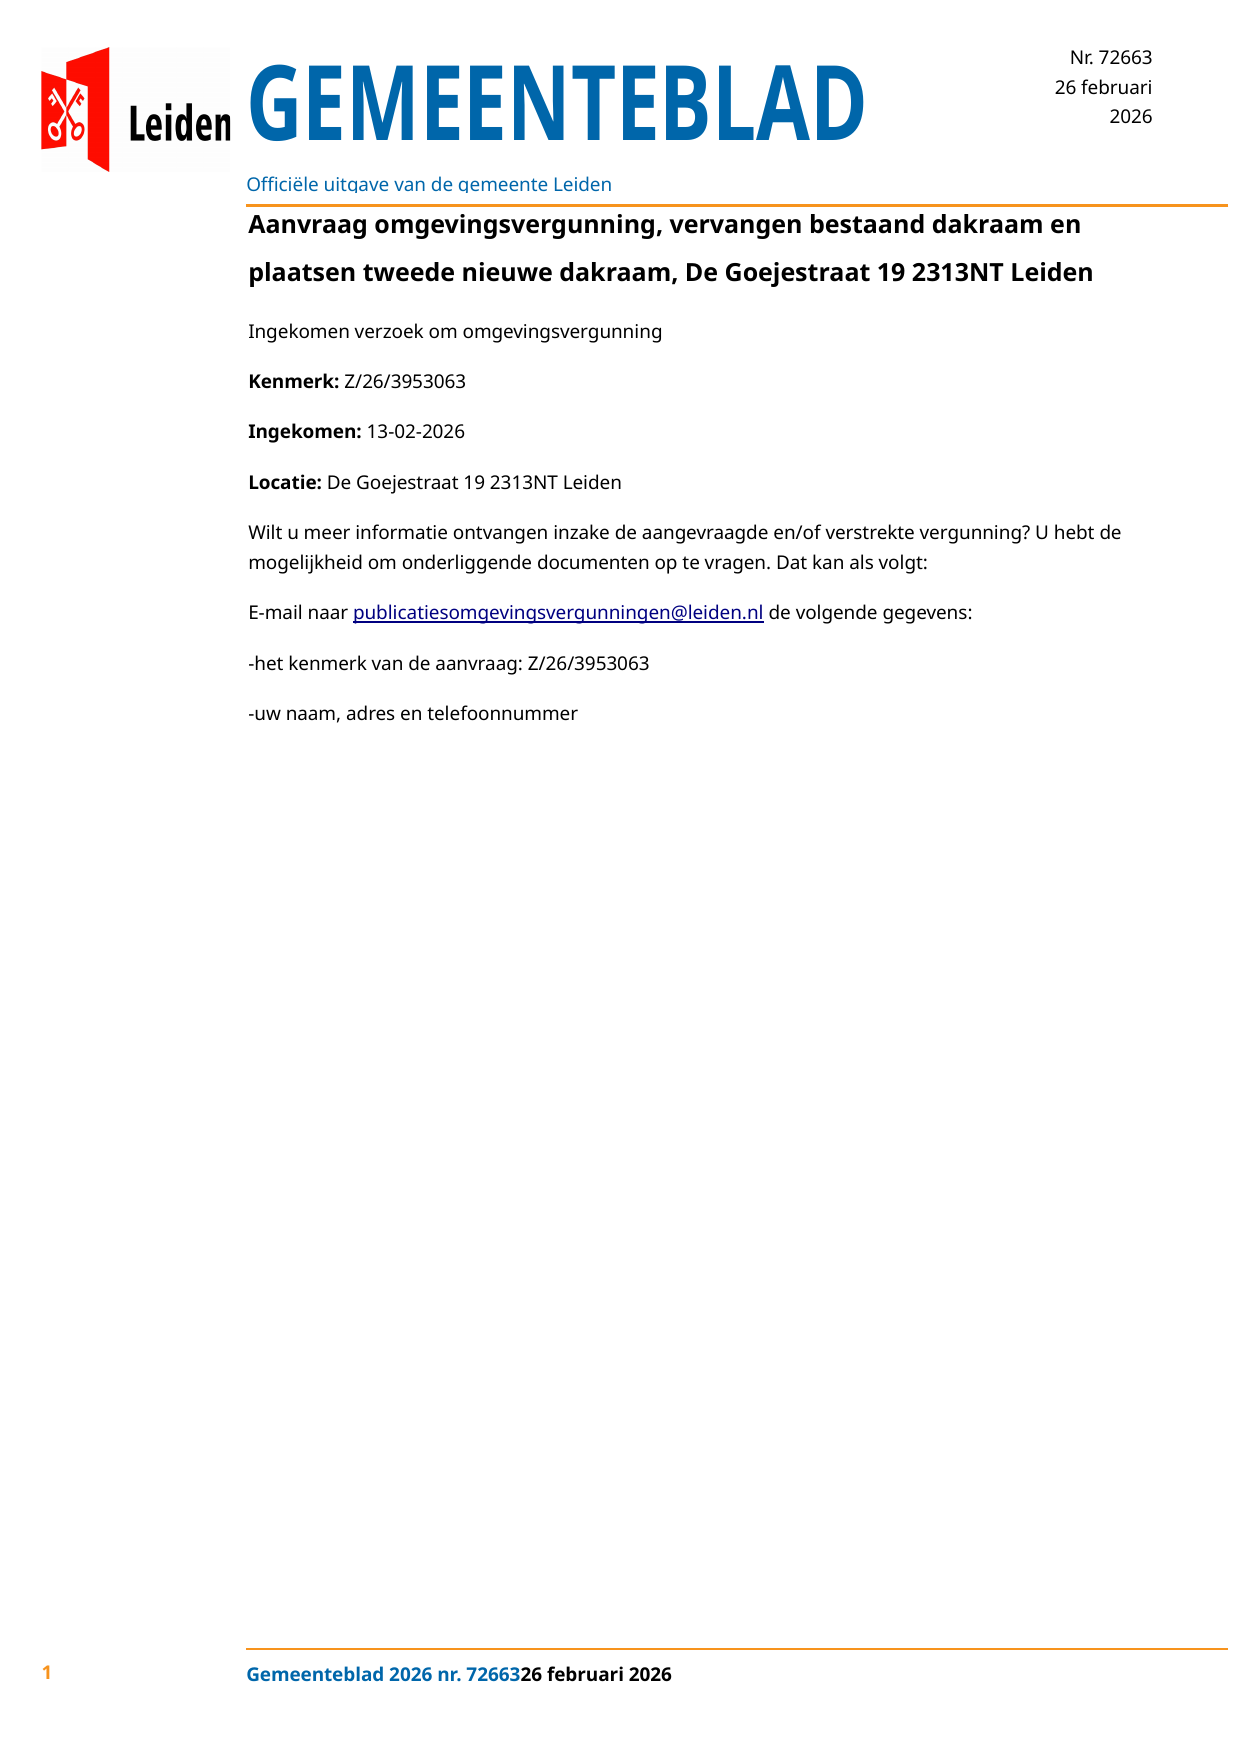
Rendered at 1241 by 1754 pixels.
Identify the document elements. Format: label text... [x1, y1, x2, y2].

picture [41, 47, 231, 172]
text E-mail naar publicatiesomgevingsvergunningen@leiden.nl de volgende gegevens: [248, 599, 1152, 625]
text -uw naam, adres en telefoonnummer [248, 700, 1152, 726]
text Aanvraag omgevingsvergunning, vervangen bestaand dakraam en plaatsen tweede nieuwe dakraam, De Goejestraat 19 2313NT Leiden [248, 207, 1152, 288]
text Kenmerk: Z/26/3953063 [248, 368, 1152, 394]
text Wilt u meer informatie ontvangen inzake de aangevraagde en/of verstrekte vergunning? U hebt de mogelijkheid om onderliggende documenten op te vragen. Dat kan als volgt: [248, 519, 1152, 575]
text Ingekomen: 13-02-2026 [248, 419, 1152, 444]
text Locatie: De Goejestraat 19 2313NT Leiden [248, 469, 1152, 495]
text Ingekomen verzoek om omgevingsvergunning [248, 318, 1152, 344]
text -het kenmerk van de aanvraag: Z/26/3953063 [248, 650, 1152, 676]
